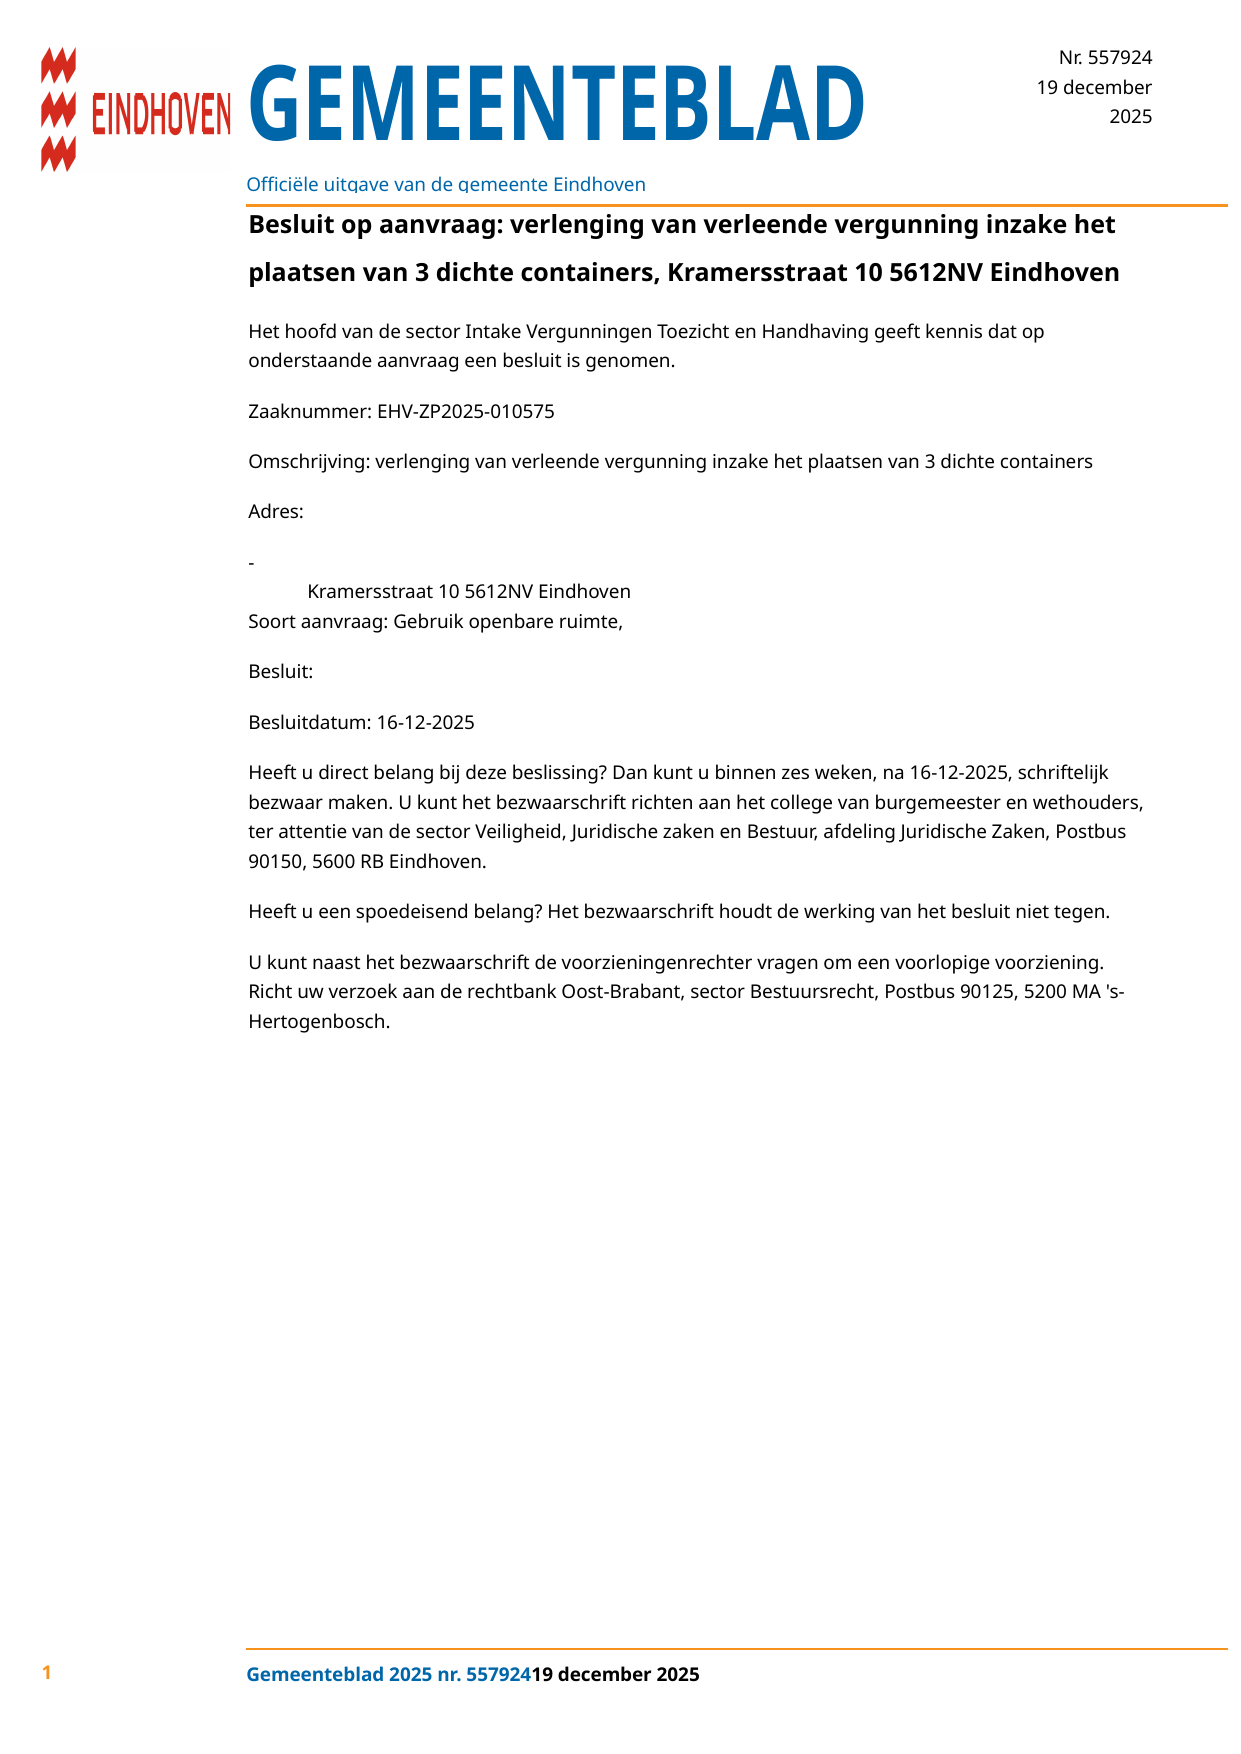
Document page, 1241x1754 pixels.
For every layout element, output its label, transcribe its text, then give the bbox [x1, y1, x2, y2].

text Besluit op aanvraag: verlenging van verleende vergunning inzake het plaatsen van 3 dichte containers, Kramersstraat 10 5612NV Eindhoven [248, 207, 1152, 288]
text Heeft u direct belang bij deze beslissing? Dan kunt u binnen zes weken, na 16-12-2025, schriftelijk bezwaar maken. U kunt het bezwaarschrift richten aan het college van burgemeester en wethouders, ter attentie van de sector Veiligheid, Juridische zaken en Bestuur, afdeling Juridische Zaken, Postbus 90150, 5600 RB Eindhoven. [248, 759, 1152, 874]
text Adres: [248, 499, 1152, 524]
picture [41, 47, 231, 172]
list Kramersstraat 10 5612NV Eindhoven [248, 579, 1152, 604]
text Besluitdatum: 16-12-2025 [248, 709, 1152, 735]
text Omschrijving: verlenging van verleende vergunning inzake het plaatsen van 3 dichte containers [248, 448, 1152, 474]
text Besluit: [248, 659, 1152, 684]
text U kunt naast het bezwaarschrift de voorzieningenrechter vragen om een voorlopige voorziening. Richt uw verzoek aan de rechtbank Oost-Brabant, sector Bestuursrecht, Postbus 90125, 5200 MA 's-Hertogenbosch. [248, 949, 1152, 1034]
text Heeft u een spoedeisend belang? Het bezwaarschrift houdt de werking van het besluit niet tegen. [248, 899, 1152, 924]
text Zaaknummer: EHV-ZP2025-010575 [248, 398, 1152, 424]
text Het hoofd van de sector Intake Vergunningen Toezicht en Handhaving geeft kennis dat op onderstaande aanvraag een besluit is genomen. [248, 318, 1152, 373]
text Soort aanvraag: Gebruik openbare ruimte, [248, 608, 1152, 634]
